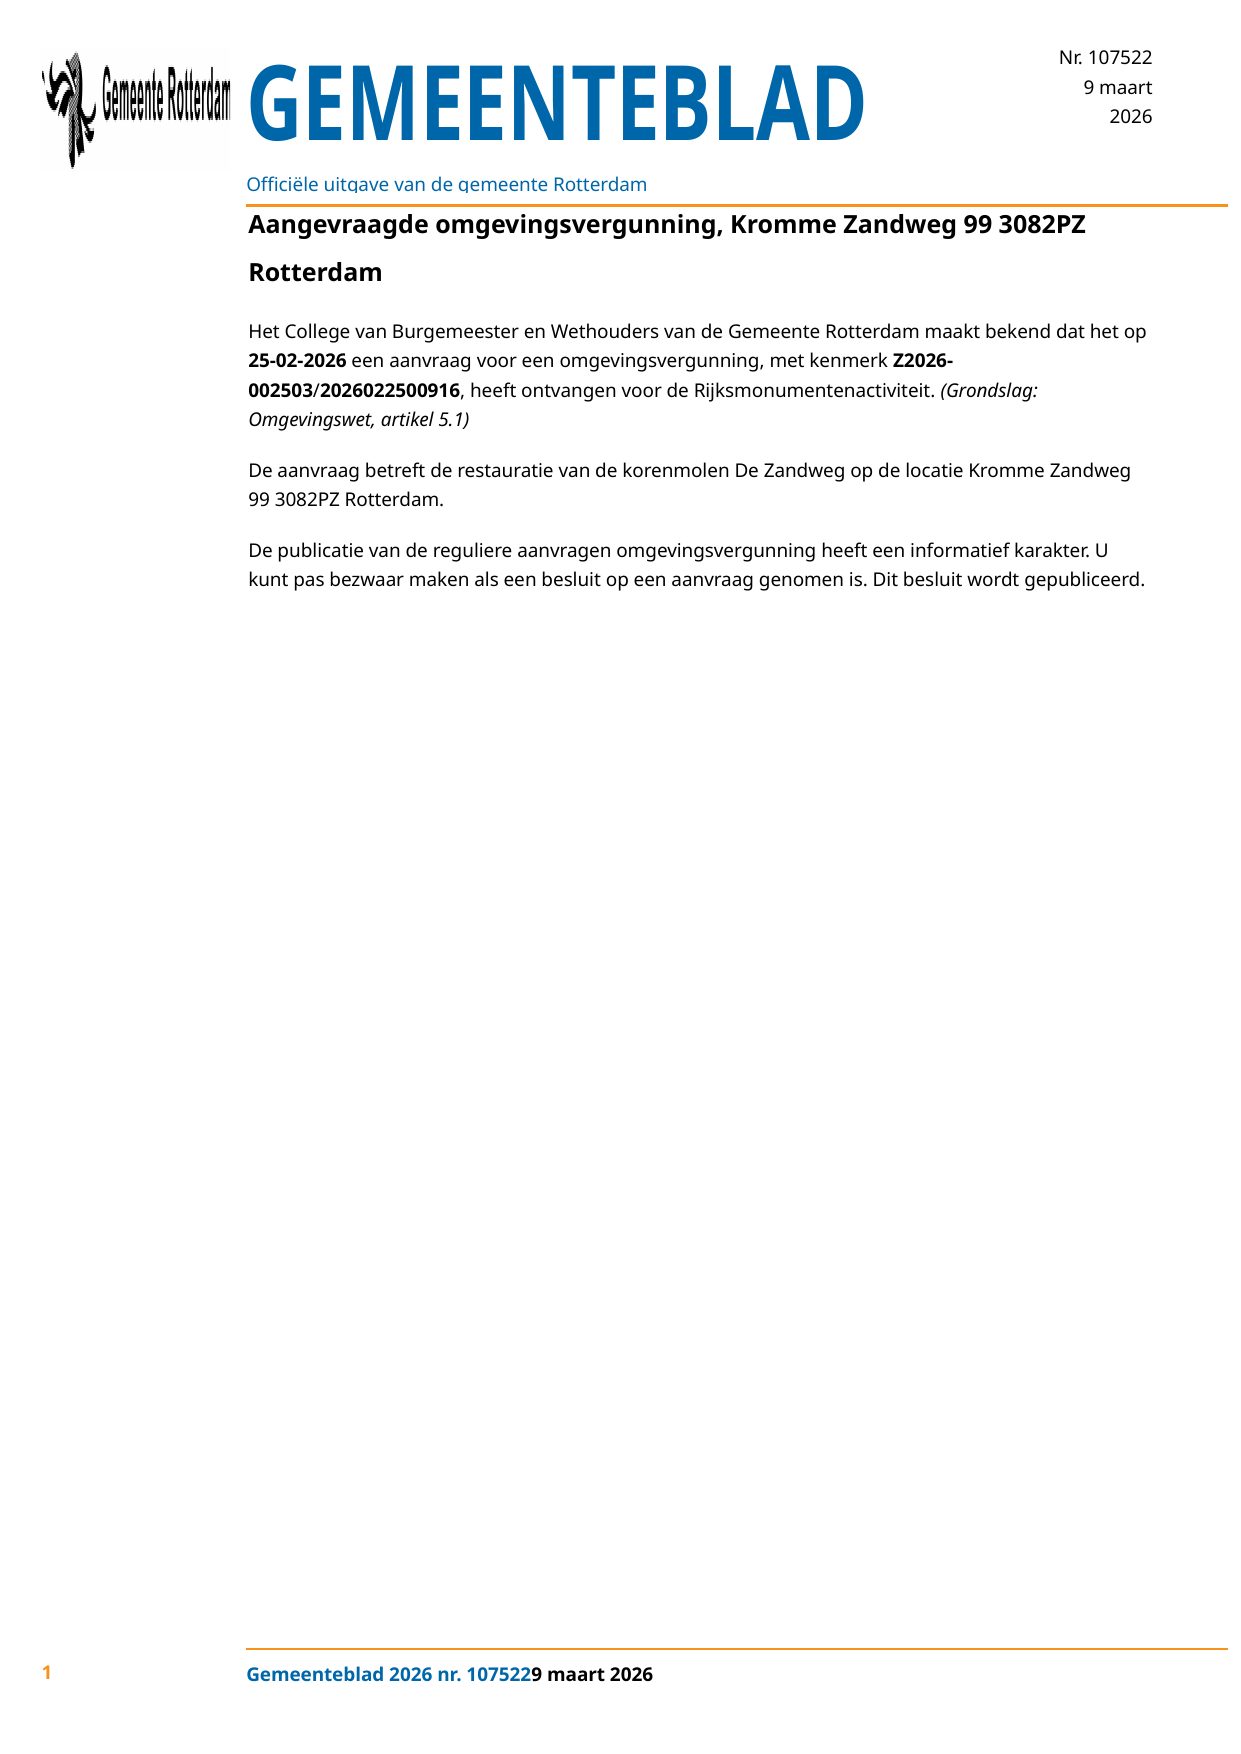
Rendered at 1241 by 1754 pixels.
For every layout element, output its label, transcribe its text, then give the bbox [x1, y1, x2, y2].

text Aangevraagde omgevingsvergunning, Kromme Zandweg 99 3082PZ Rotterdam [248, 207, 1152, 288]
picture [41, 47, 231, 172]
text Het College van Burgemeester en Wethouders van de Gemeente Rotterdam maakt bekend dat het op 25-02-2026 een aanvraag voor een omgevingsvergunning, met kenmerk Z2026-002503/2026022500916, heeft ontvangen voor de Rijksmonumentenactiviteit. (Grondslag: Omgevingswet, artikel 5.1) [248, 318, 1152, 432]
text De aanvraag betreft de restauratie van de korenmolen De Zandweg op de locatie Kromme Zandweg 99 3082PZ Rotterdam. [248, 457, 1152, 512]
text De publicatie van de reguliere aanvragen omgevingsvergunning heeft een informatief karakter. U kunt pas bezwaar maken als een besluit op een aanvraag genomen is. Dit besluit wordt gepubliceerd. [248, 537, 1152, 592]
